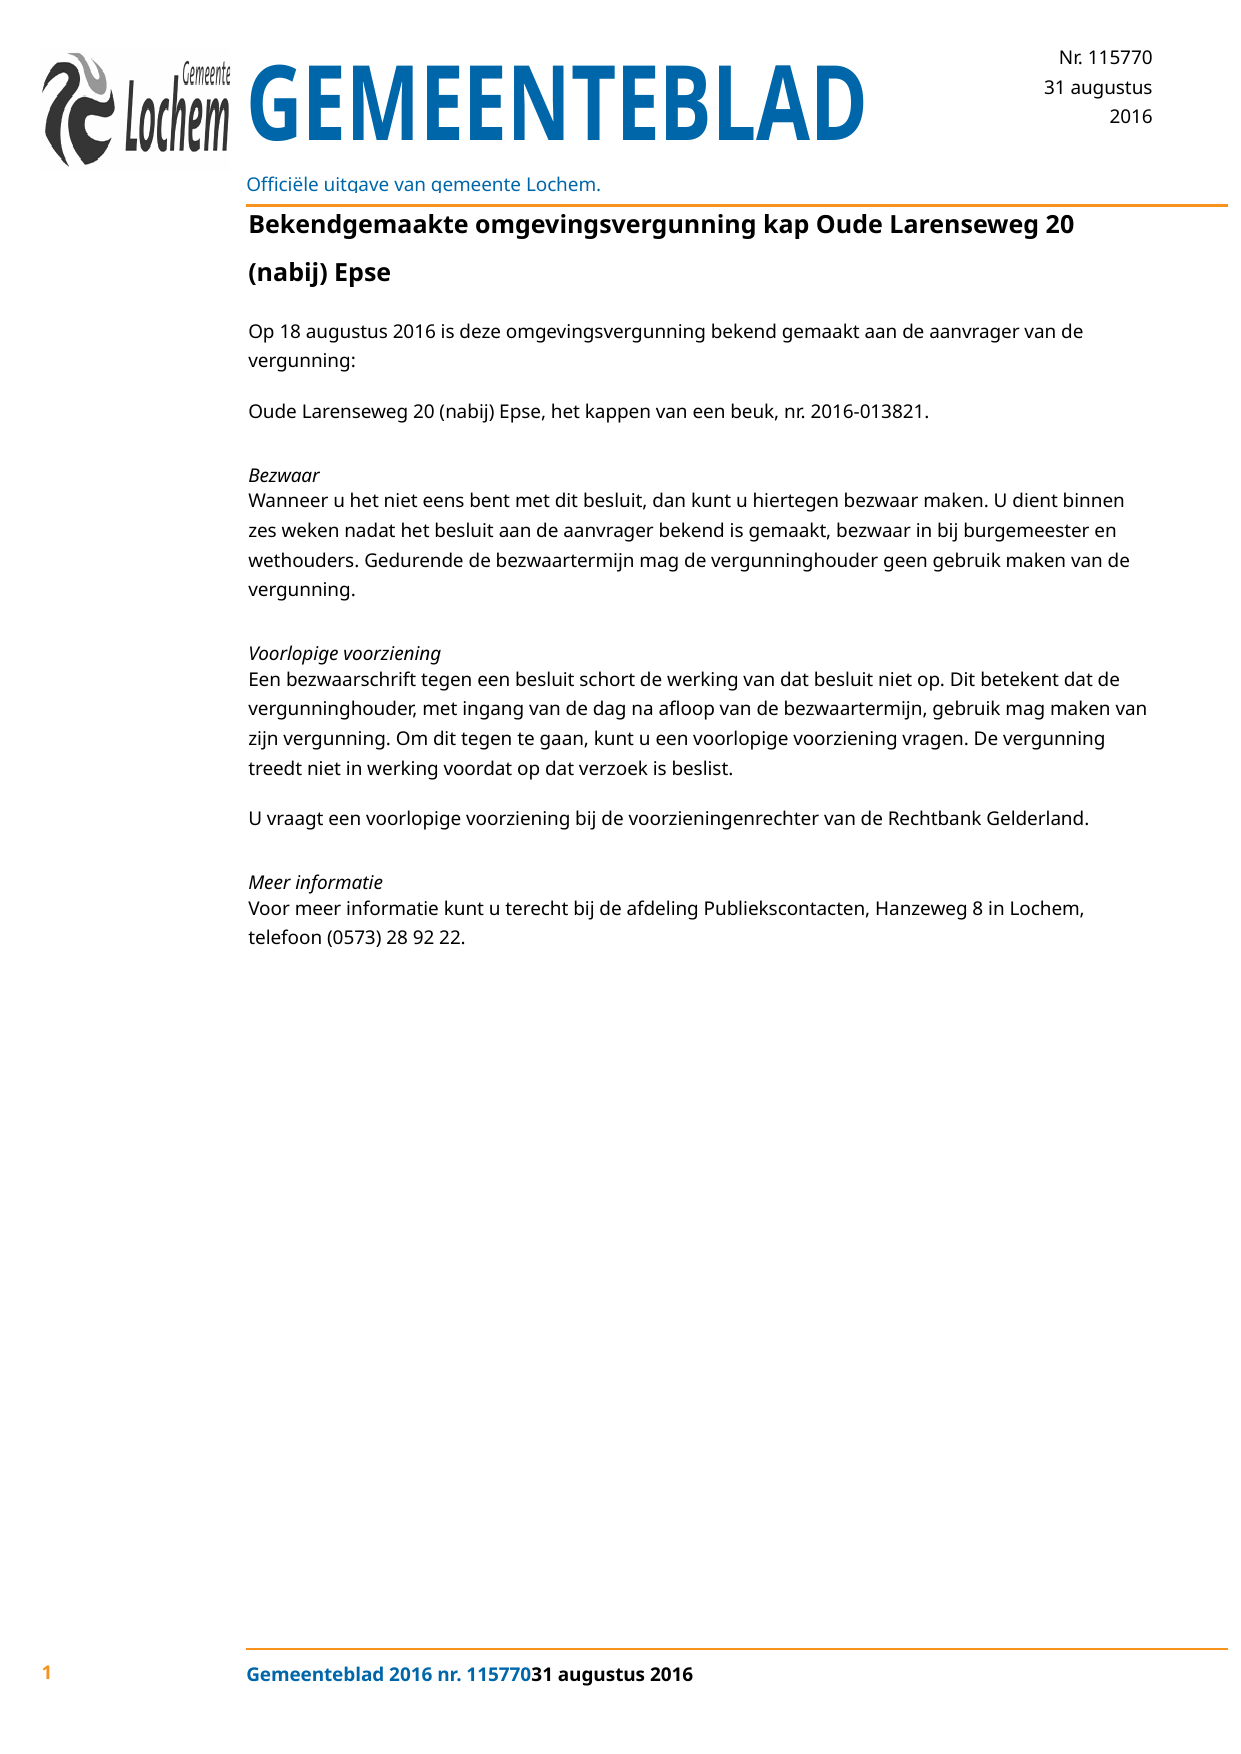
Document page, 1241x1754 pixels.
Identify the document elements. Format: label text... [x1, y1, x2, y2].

text Wanneer u het niet eens bent met dit besluit, dan kunt u hiertegen bezwaar maken. U dient binnen zes weken nadat het besluit aan de aanvrager bekend is gemaakt, bezwaar in bij burgemeester en wethouders. Gedurende de bezwaartermijn mag de vergunninghouder geen gebruik maken van de vergunning. [248, 488, 1152, 602]
text Meer informatie [248, 869, 1152, 895]
text Bezwaar [248, 462, 1152, 488]
text Op 18 augustus 2016 is deze omgevingsvergunning bekend gemaakt aan de aanvrager van de vergunning: [248, 318, 1152, 373]
text Een bezwaarschrift tegen een besluit schort de werking van dat besluit niet op. Dit betekent dat de vergunninghouder, met ingang van de dag na afloop van de bezwaartermijn, gebruik mag maken van zijn vergunning. Om dit tegen te gaan, kunt u een voorlopige voorziening vragen. De vergunning treedt niet in werking voordat op dat verzoek is beslist. [248, 666, 1152, 781]
text Voor meer informatie kunt u terecht bij de afdeling Publiekscontacten, Hanzeweg 8 in Lochem, telefoon (0573) 28 92 22. [248, 895, 1152, 950]
text Voorlopige voorziening [248, 640, 1152, 666]
picture [41, 47, 231, 172]
text Oude Larenseweg 20 (nabij) Epse, het kappen van een beuk, nr. 2016-013821. [248, 398, 1152, 424]
text U vraagt een voorlopige voorziening bij de voorzieningenrechter van de Rechtbank Gelderland. [248, 805, 1152, 831]
text Bekendgemaakte omgevingsvergunning kap Oude Larenseweg 20 (nabij) Epse [248, 207, 1152, 288]
